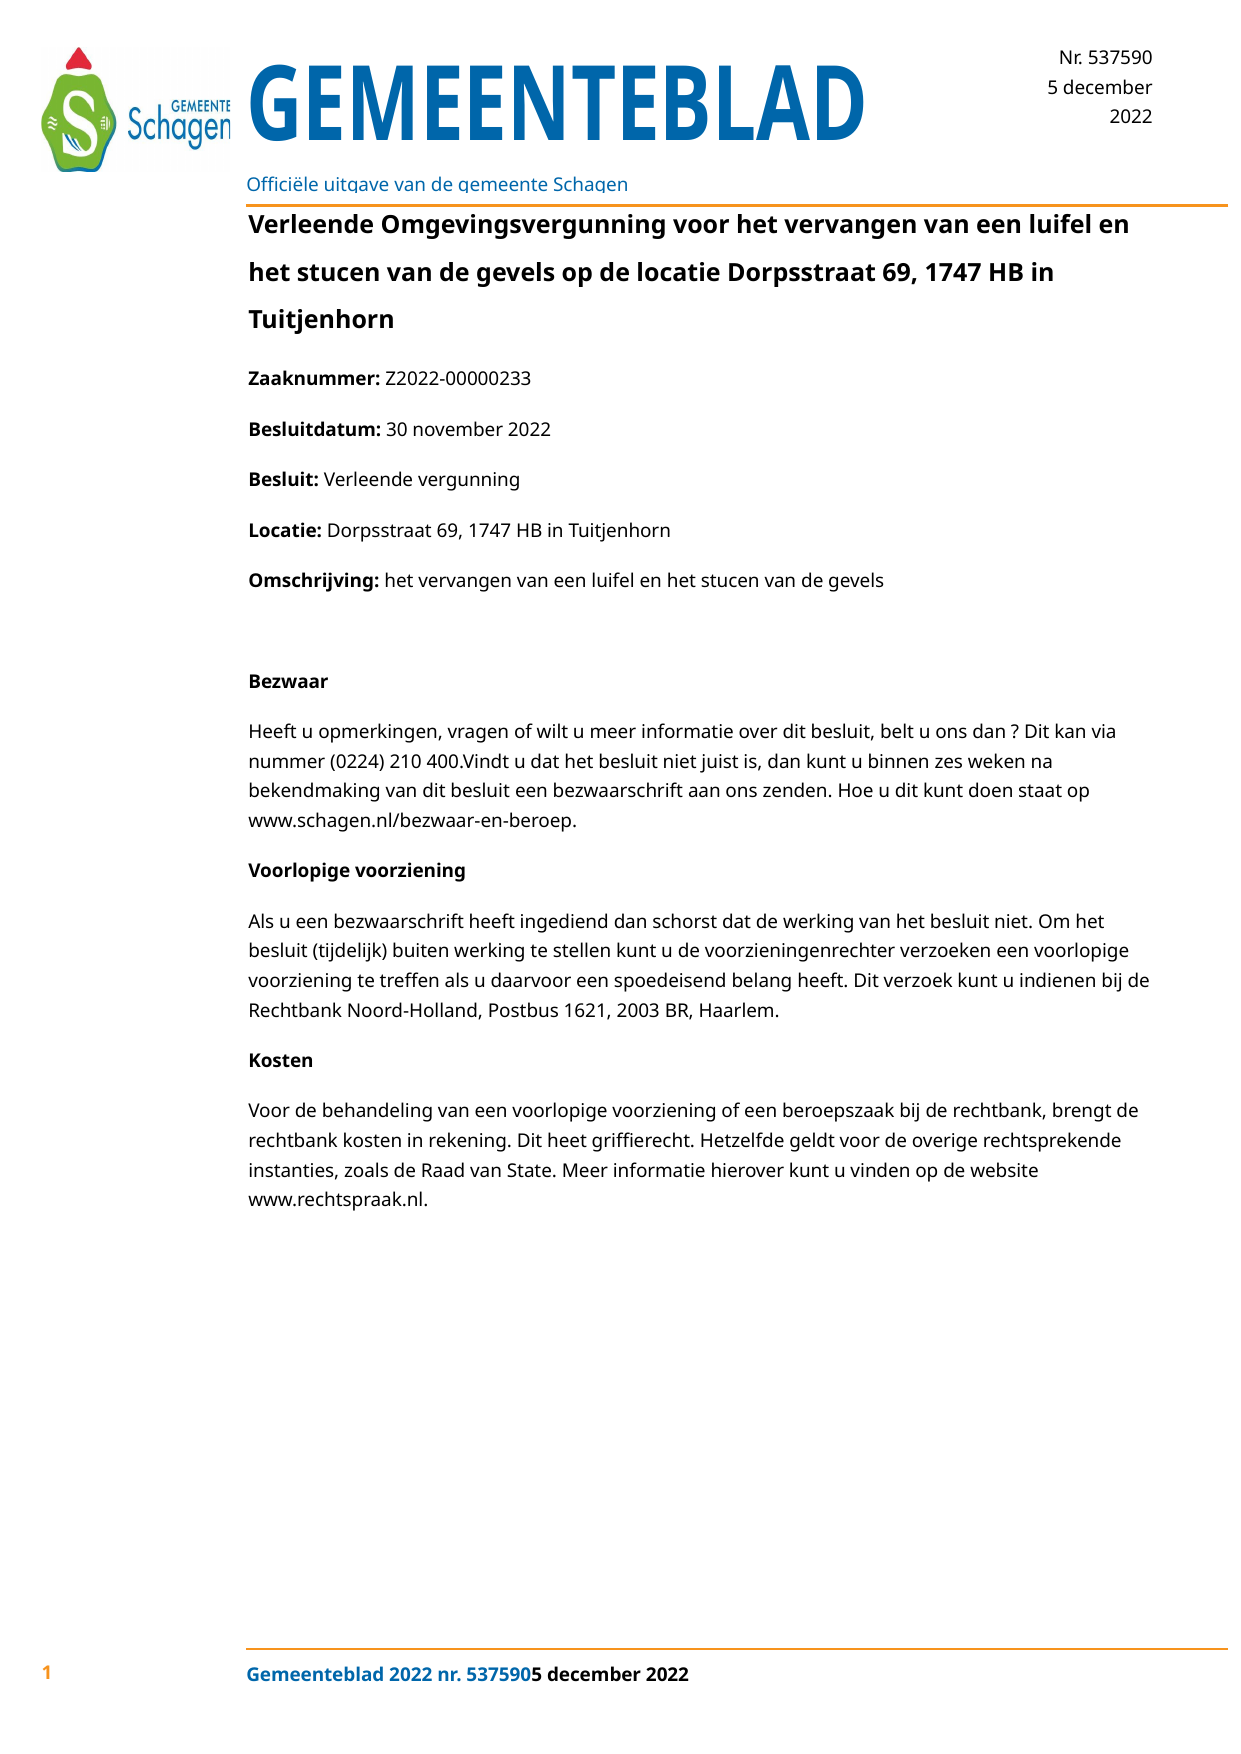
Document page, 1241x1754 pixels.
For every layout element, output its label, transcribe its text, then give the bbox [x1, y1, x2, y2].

text Verleende Omgevingsvergunning voor het vervangen van een luifel en het stucen van de gevels op de locatie Dorpsstraat 69, 1747 HB in Tuitjenhorn [248, 207, 1152, 336]
text Besluit: Verleende vergunning [248, 466, 1152, 492]
picture [41, 47, 231, 172]
text Heeft u opmerkingen, vragen of wilt u meer informatie over dit besluit, belt u ons dan ? Dit kan via nummer (0224) 210 400.Vindt u dat het besluit niet juist is, dan kunt u binnen zes weken na bekendmaking van dit besluit een bezwaarschrift aan ons zenden. Hoe u dit kunt doen staat op www.schagen.nl/bezwaar-en-beroep. [248, 718, 1152, 833]
text Voor de behandeling van een voorlopige voorziening of een beroepszaak bij de rechtbank, brengt de rechtbank kosten in rekening. Dit heet griffierecht. Hetzelfde geldt voor de overige rechtsprekende instanties, zoals de Raad van State. Meer informatie hierover kunt u vinden op de website www.rechtspraak.nl. [248, 1098, 1152, 1212]
text Voorlopige voorziening [248, 858, 1152, 883]
text Besluitdatum: 30 november 2022 [248, 416, 1152, 442]
text Bezwaar [248, 668, 1152, 694]
text Locatie: Dorpsstraat 69, 1747 HB in Tuitjenhorn [248, 517, 1152, 542]
text Zaaknummer: Z2022-00000233 [248, 366, 1152, 391]
text Kosten [248, 1047, 1152, 1073]
text Omschrijving: het vervangen van een luifel en het stucen van de gevels [248, 567, 1152, 593]
text Als u een bezwaarschrift heeft ingediend dan schorst dat de werking van het besluit niet. Om het besluit (tijdelijk) buiten werking te stellen kunt u de voorzieningenrechter verzoeken een voorlopige voorziening te treffen als u daarvoor een spoedeisend belang heeft. Dit verzoek kunt u indienen bij de Rechtbank Noord-Holland, Postbus 1621, 2003 BR, Haarlem. [248, 908, 1152, 1022]
